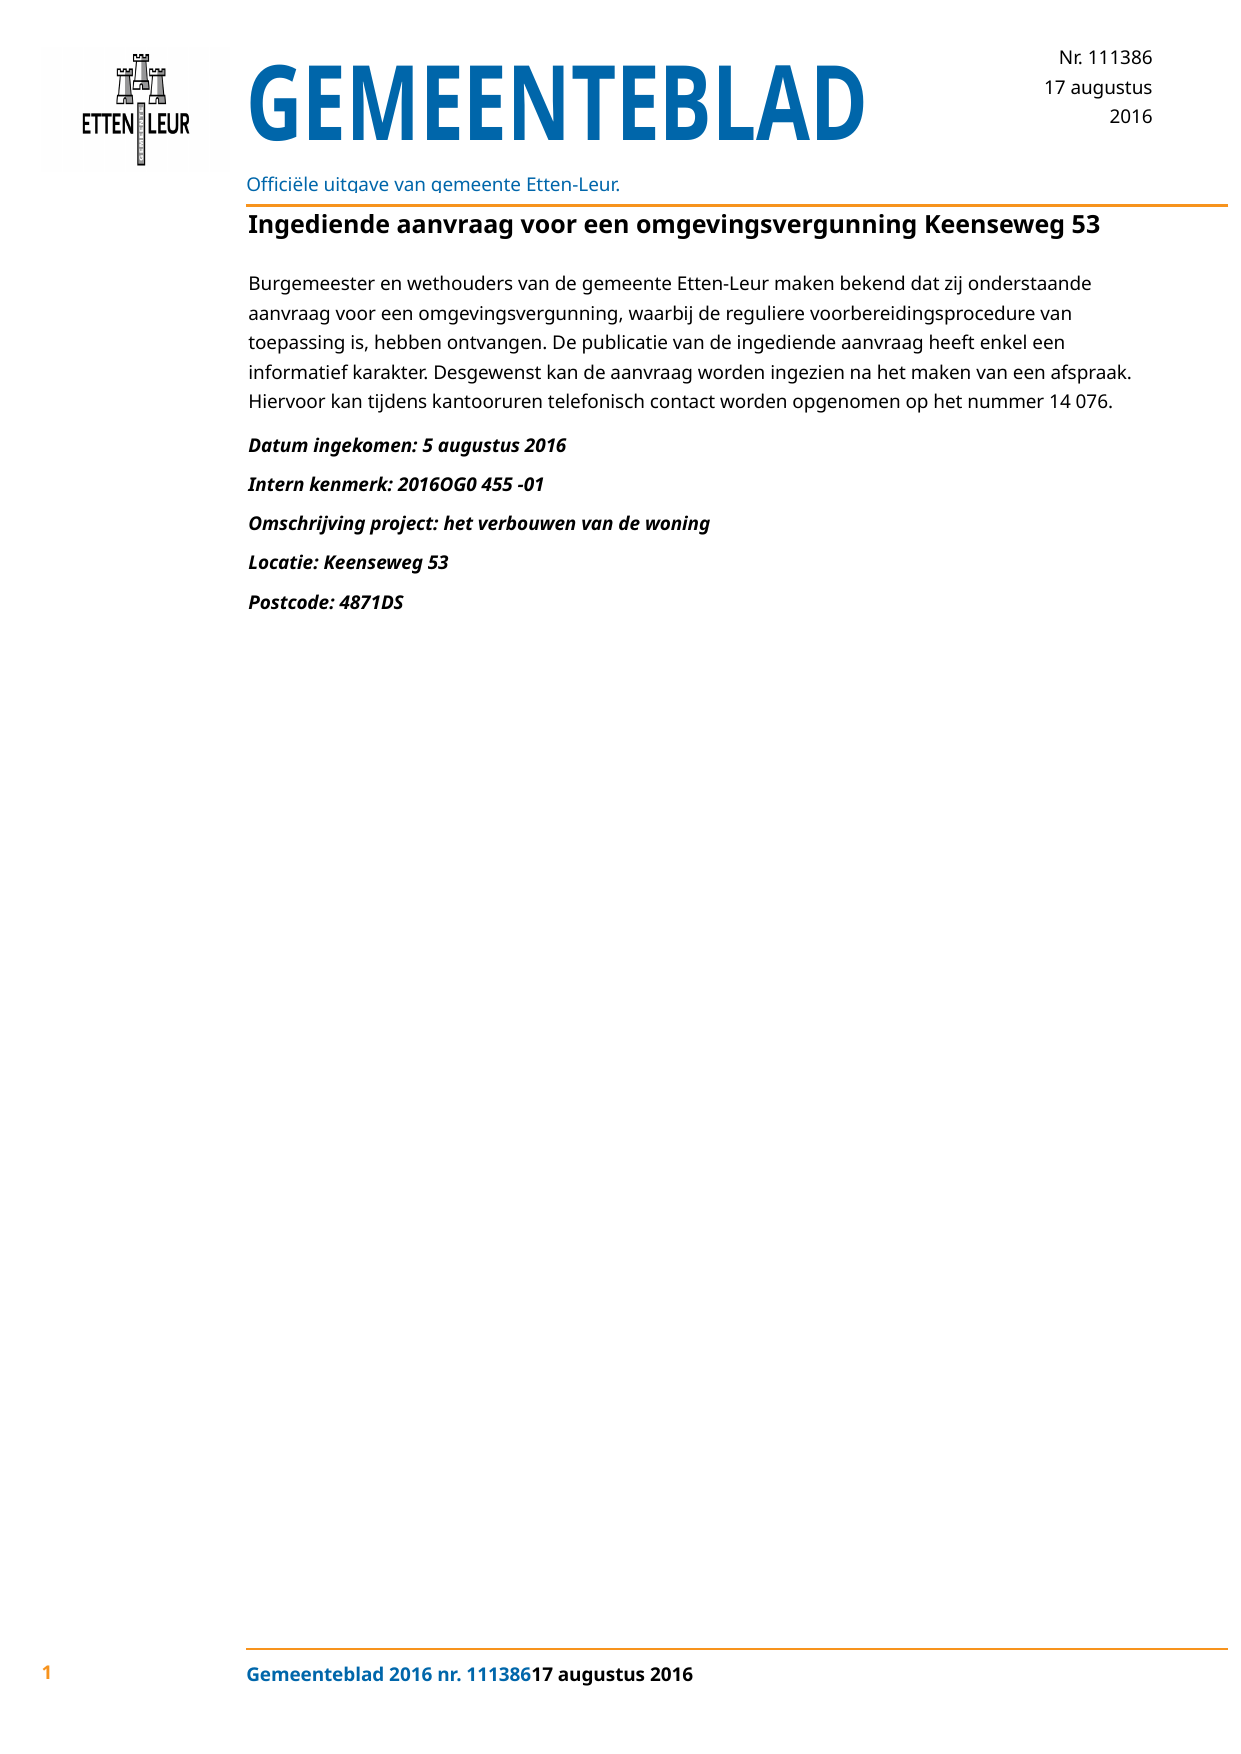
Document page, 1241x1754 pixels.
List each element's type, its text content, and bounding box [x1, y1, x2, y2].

text Postcode: 4871DS [248, 589, 1152, 614]
text Ingediende aanvraag voor een omgevingsvergunning Keenseweg 53 [248, 207, 1152, 241]
text Omschrijving project: het verbouwen van de woning [248, 510, 1152, 536]
text Burgemeester en wethouders van de gemeente Etten-Leur maken bekend dat zij onderstaande aanvraag voor een omgevingsvergunning, waarbij de reguliere voorbereidingsprocedure van toepassing is, hebben ontvangen. De publicatie van de ingediende aanvraag heeft enkel een informatief karakter. Desgewenst kan de aanvraag worden ingezien na het maken van een afspraak. Hiervoor kan tijdens kantooruren telefonisch contact worden opgenomen op het nummer 14 076. [248, 270, 1152, 414]
text Intern kenmerk: 2016OG0 455 -01 [248, 471, 1152, 497]
text Datum ingekomen: 5 augustus 2016 [248, 432, 1152, 457]
picture [41, 47, 231, 172]
text Locatie: Keenseweg 53 [248, 549, 1152, 575]
